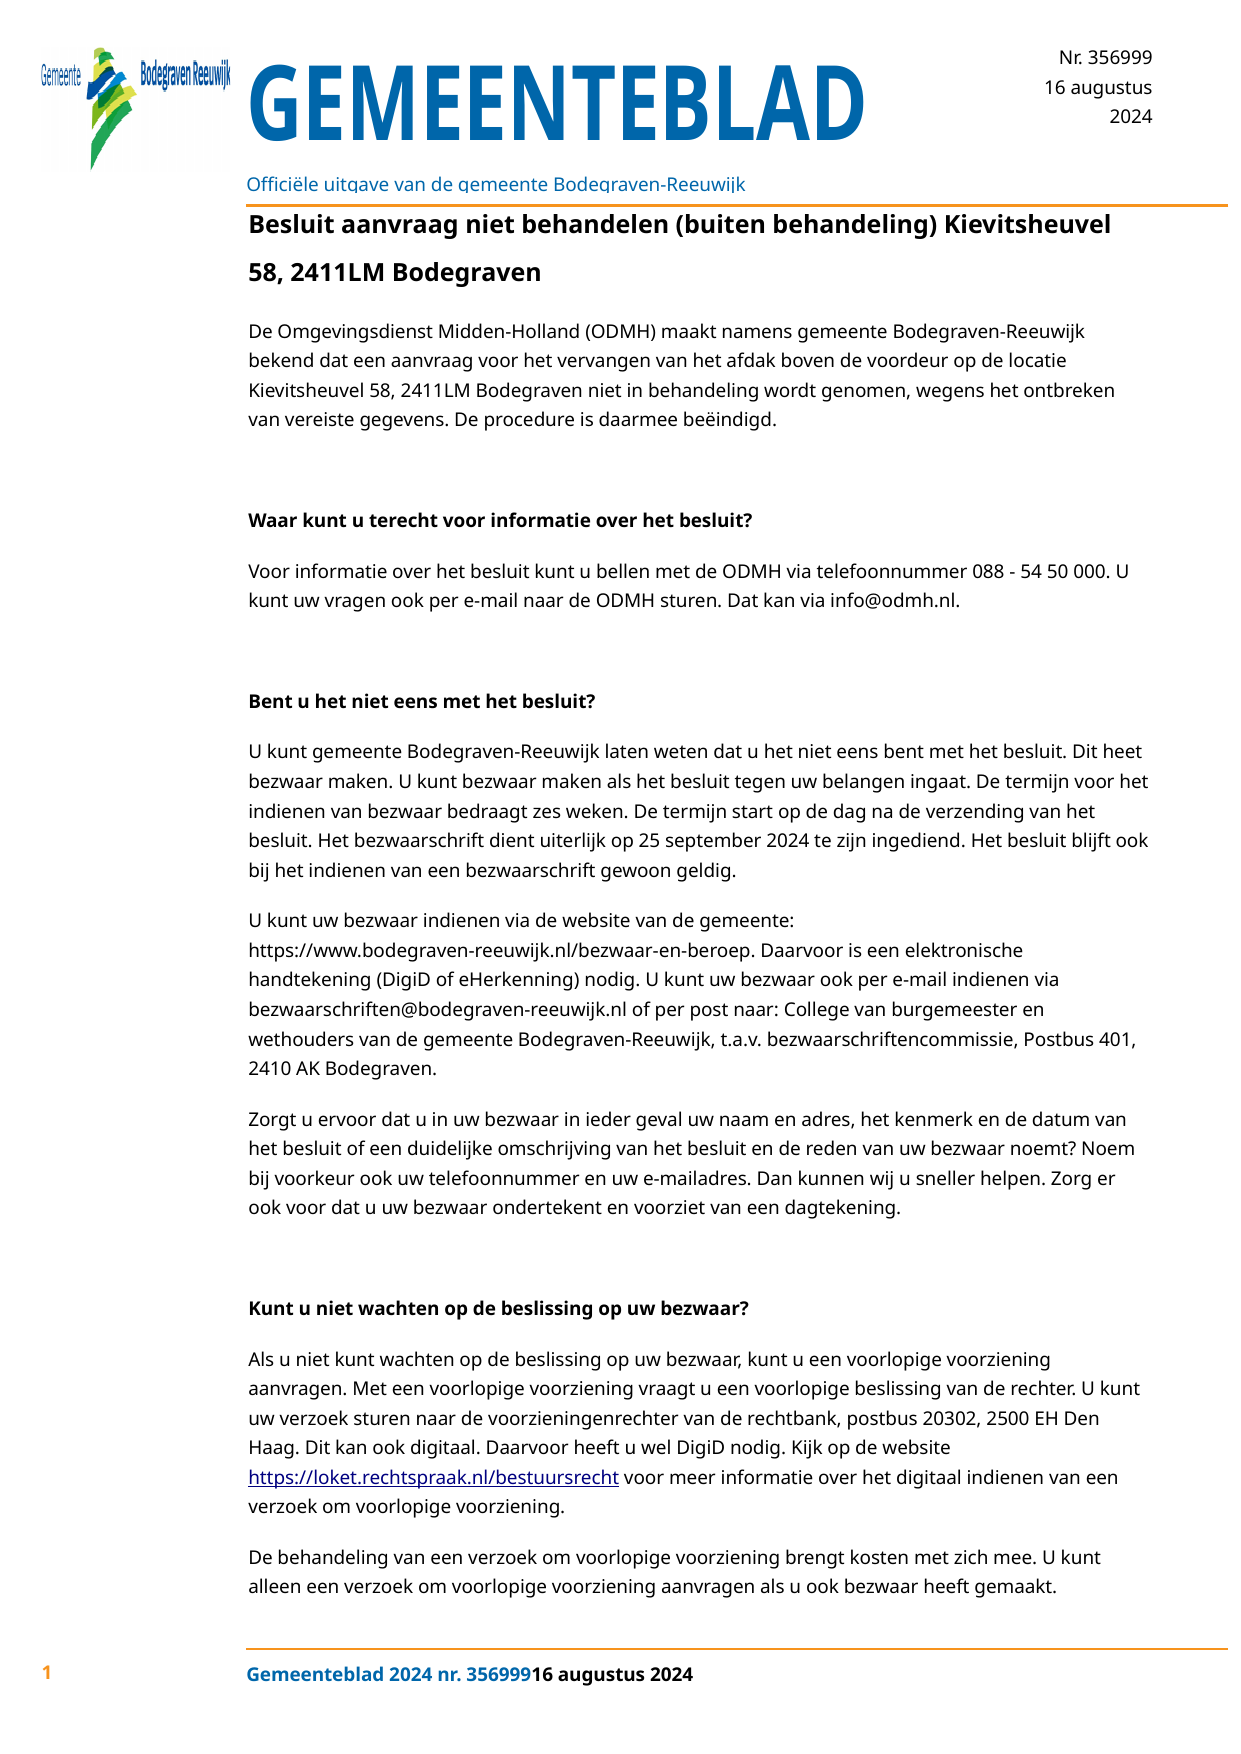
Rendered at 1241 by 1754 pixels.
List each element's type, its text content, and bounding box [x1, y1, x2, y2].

text Voor informatie over het besluit kunt u bellen met de ODMH via telefoonnummer 088 - 54 50 000. U kunt uw vragen ook per e-mail naar de ODMH sturen. Dat kan via info@odmh.nl. [248, 558, 1152, 613]
text Zorgt u ervoor dat u in uw bezwaar in ieder geval uw naam en adres, het kenmerk en de datum van het besluit of een duidelijke omschrijving van het besluit en de reden van uw bezwaar noemt? Noem bij voorkeur ook uw telefoonnummer en uw e-mailadres. Dan kunnen wij u sneller helpen. Zorg er ook voor dat u uw bezwaar ondertekent en voorziet van een dagtekening. [248, 1106, 1152, 1220]
picture [41, 47, 231, 172]
text Waar kunt u terecht voor informatie over het besluit? [248, 507, 1152, 533]
text De behandeling van een verzoek om voorlopige voorziening brengt kosten met zich mee. U kunt alleen een verzoek om voorlopige voorziening aanvragen als u ook bezwaar heeft gemaakt. [248, 1544, 1152, 1599]
text U kunt gemeente Bodegraven-Reeuwijk laten weten dat u het niet eens bent met het besluit. Dit heet bezwaar maken. U kunt bezwaar maken als het besluit tegen uw belangen ingaat. De termijn voor het indienen van bezwaar bedraagt zes weken. De termijn start op de dag na de verzending van het besluit. Het bezwaarschrift dient uiterlijk op 25 september 2024 te zijn ingediend. Het besluit blijft ook bij het indienen van een bezwaarschrift gewoon geldig. [248, 739, 1152, 883]
text Als u niet kunt wachten op de beslissing op uw bezwaar, kunt u een voorlopige voorziening aanvragen. Met een voorlopige voorziening vraagt u een voorlopige beslissing van de rechter. U kunt uw verzoek sturen naar de voorzieningenrechter van de rechtbank, postbus 20302, 2500 EH Den Haag. Dit kan ook digitaal. Daarvoor heeft u wel DigiD nodig. Kijk op de website https://loket.rechtspraak.nl/bestuursrecht voor meer informatie over het digitaal indienen van een verzoek om voorlopige voorziening. [248, 1346, 1152, 1519]
text Besluit aanvraag niet behandelen (buiten behandeling) Kievitsheuvel 58, 2411LM Bodegraven [248, 207, 1152, 288]
text U kunt uw bezwaar indienen via de website van de gemeente: https://www.bodegraven-reeuwijk.nl/bezwaar-en-beroep. Daarvoor is een elektronische handtekening (DigiD of eHerkenning) nodig. U kunt uw bezwaar ook per e-mail indienen via bezwaarschriften@bodegraven-reeuwijk.nl of per post naar: College van burgemeester en wethouders van de gemeente Bodegraven-Reeuwijk, t.a.v. bezwaarschriftencommissie, Postbus 401, 2410 AK Bodegraven. [248, 907, 1152, 1081]
text De Omgevingsdienst Midden-Holland (ODMH) maakt namens gemeente Bodegraven-Reeuwijk bekend dat een aanvraag voor het vervangen van het afdak boven de voordeur op de locatie Kievitsheuvel 58, 2411LM Bodegraven niet in behandeling wordt genomen, wegens het ontbreken van vereiste gegevens. De procedure is daarmee beëindigd. [248, 318, 1152, 432]
text Kunt u niet wachten op de beslissing op uw bezwaar? [248, 1295, 1152, 1321]
text Bent u het niet eens met het besluit? [248, 688, 1152, 714]
